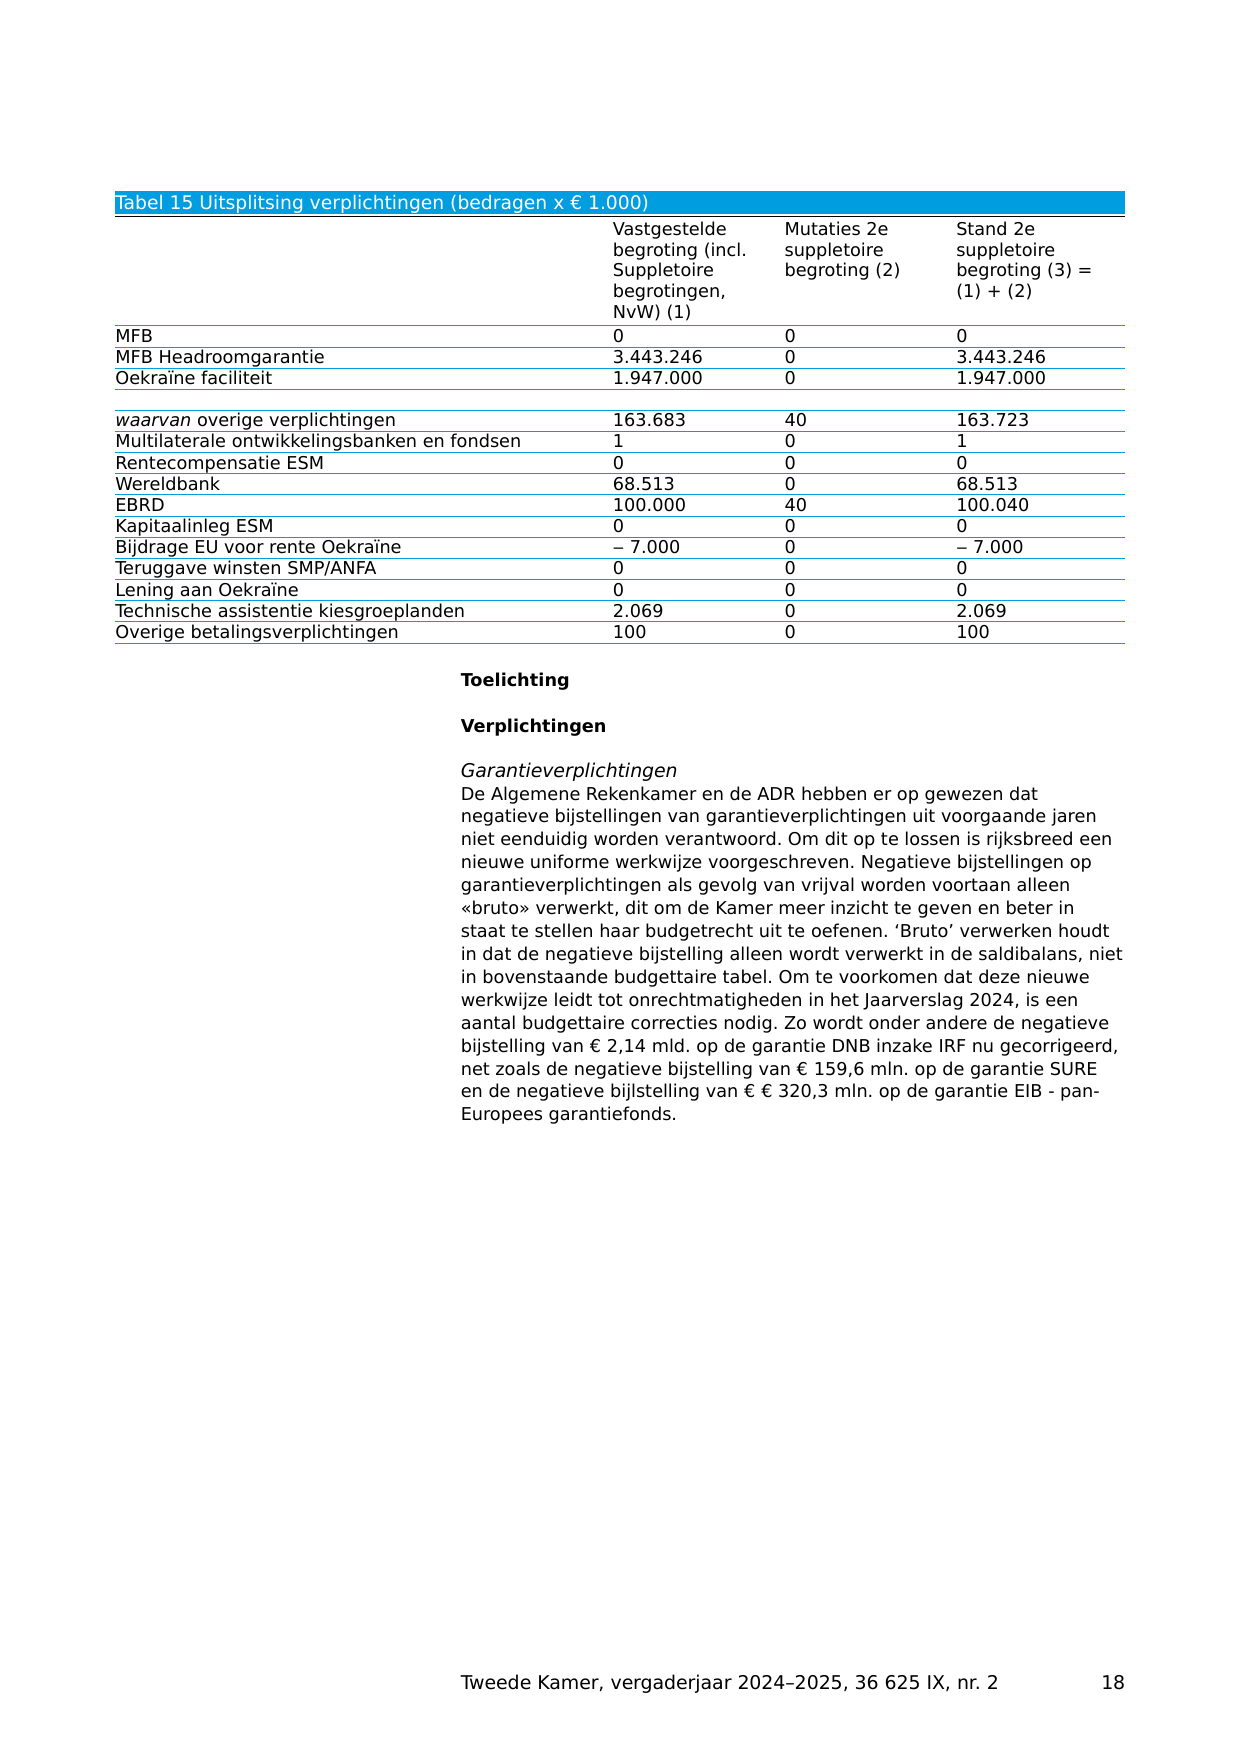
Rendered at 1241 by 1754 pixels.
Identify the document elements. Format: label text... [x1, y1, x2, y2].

table_cell 0 [781, 348, 953, 367]
table_cell 1.947.000 [610, 369, 781, 389]
table_cell 0 [953, 517, 1125, 537]
table_cell 0 [781, 538, 953, 558]
table_cell 68.513 [610, 474, 781, 494]
table_cell Vastgestelde begroting (incl. Suppletoire begrotingen, NvW) (1) [610, 217, 781, 325]
table_cell 3.443.246 [953, 348, 1125, 367]
table_cell 0 [781, 369, 953, 389]
table_cell [781, 390, 953, 410]
table_cell Rentecompensatie ESM [115, 453, 610, 473]
table_cell 0 [781, 559, 953, 579]
text Verplichtingen [461, 714, 1125, 737]
table_cell [610, 390, 781, 410]
table_cell 100 [953, 622, 1125, 642]
table_cell 0 [610, 517, 781, 537]
table_cell 1.947.000 [953, 369, 1125, 389]
table_cell Kapitaalinleg ESM [115, 517, 610, 537]
table_cell waarvan overige verplichtingen [115, 411, 610, 431]
table_cell 0 [953, 326, 1125, 346]
table_cell 1 [953, 432, 1125, 452]
table_cell 2.069 [610, 601, 781, 621]
text De Algemene Rekenkamer en de ADR hebben er op gewezen dat negatieve bijstellingen van garantieverplichtingen uit voorgaande jaren niet eenduidig worden verantwoord. Om dit op te lossen is rijksbreed een nieuwe uniforme werkwijze voorgeschreven. Negatieve bijstellingen op garantieverplichtingen als gevolg van vrijval worden voortaan alleen «bruto» verwerkt, dit om de Kamer meer inzicht te geven en beter in staat te stellen haar budgetrecht uit te oefenen. ‘Bruto’ verwerken houdt in dat de negatieve bijstelling alleen wordt verwerkt in de saldibalans, niet in bovenstaande budgettaire tabel. Om te voorkomen dat deze nieuwe werkwijze leidt tot onrechtmatigheden in het Jaarverslag 2024, is een aantal budgettaire correcties nodig. Zo wordt onder andere de negatieve bijstelling van € 2,14 mld. op de garantie DNB inzake IRF nu gecorrigeerd, net zoals de negatieve bijstelling van € 159,6 mln. op de garantie SURE en de negatieve bijlstelling van € € 320,3 mln. op de garantie EIB - pan-Europees garantiefonds. [461, 782, 1125, 1125]
table_cell [115, 390, 610, 410]
table_cell 0 [781, 432, 953, 452]
text Toelichting [461, 668, 1125, 691]
table_cell Technische assistentie kiesgroeplanden [115, 601, 610, 621]
table_cell Lening aan Oekraïne [115, 580, 610, 600]
table_cell ‒ 7.000 [953, 538, 1125, 558]
table_cell 100.040 [953, 495, 1125, 516]
table_cell Teruggave winsten SMP/ANFA [115, 559, 610, 579]
table_cell 0 [781, 517, 953, 537]
table_cell 163.723 [953, 411, 1125, 431]
table_cell Wereldbank [115, 474, 610, 494]
table_cell 0 [781, 326, 953, 346]
table_cell [953, 390, 1125, 410]
table_cell MFB [115, 326, 610, 346]
table_cell ‒ 7.000 [610, 538, 781, 558]
table_cell 0 [610, 326, 781, 346]
table_cell 0 [953, 559, 1125, 579]
table_cell 0 [781, 601, 953, 621]
table_cell 2.069 [953, 601, 1125, 621]
text Garantieverplichtingen [461, 759, 1125, 782]
table_cell 100 [610, 622, 781, 642]
table_cell 68.513 [953, 474, 1125, 494]
table_cell 163.683 [610, 411, 781, 431]
table_cell 0 [953, 453, 1125, 473]
table_cell MFB Headroomgarantie [115, 348, 610, 367]
table_cell 0 [610, 453, 781, 473]
table_cell 1 [610, 432, 781, 452]
table_cell 0 [781, 453, 953, 473]
table_cell Mutaties 2e suppletoire begroting (2) [781, 217, 953, 325]
table_cell Oekraïne faciliteit [115, 369, 610, 389]
table_cell Bijdrage EU voor rente Oekraïne [115, 538, 610, 558]
table_cell 0 [781, 580, 953, 600]
table_cell 0 [610, 580, 781, 600]
table_cell Stand 2e suppletoire begroting (3) = (1) + (2) [953, 217, 1125, 325]
table_cell [115, 217, 610, 325]
table_cell EBRD [115, 495, 610, 516]
table_cell 0 [610, 559, 781, 579]
table_cell 100.000 [610, 495, 781, 516]
table_cell 40 [781, 411, 953, 431]
table_cell Multilaterale ontwikkelingsbanken en fondsen [115, 432, 610, 452]
table_cell Overige betalingsverplichtingen [115, 622, 610, 642]
table_cell 0 [781, 474, 953, 494]
table_cell 0 [781, 622, 953, 642]
table_cell 3.443.246 [610, 348, 781, 367]
table_cell 40 [781, 495, 953, 516]
table_cell 0 [953, 580, 1125, 600]
